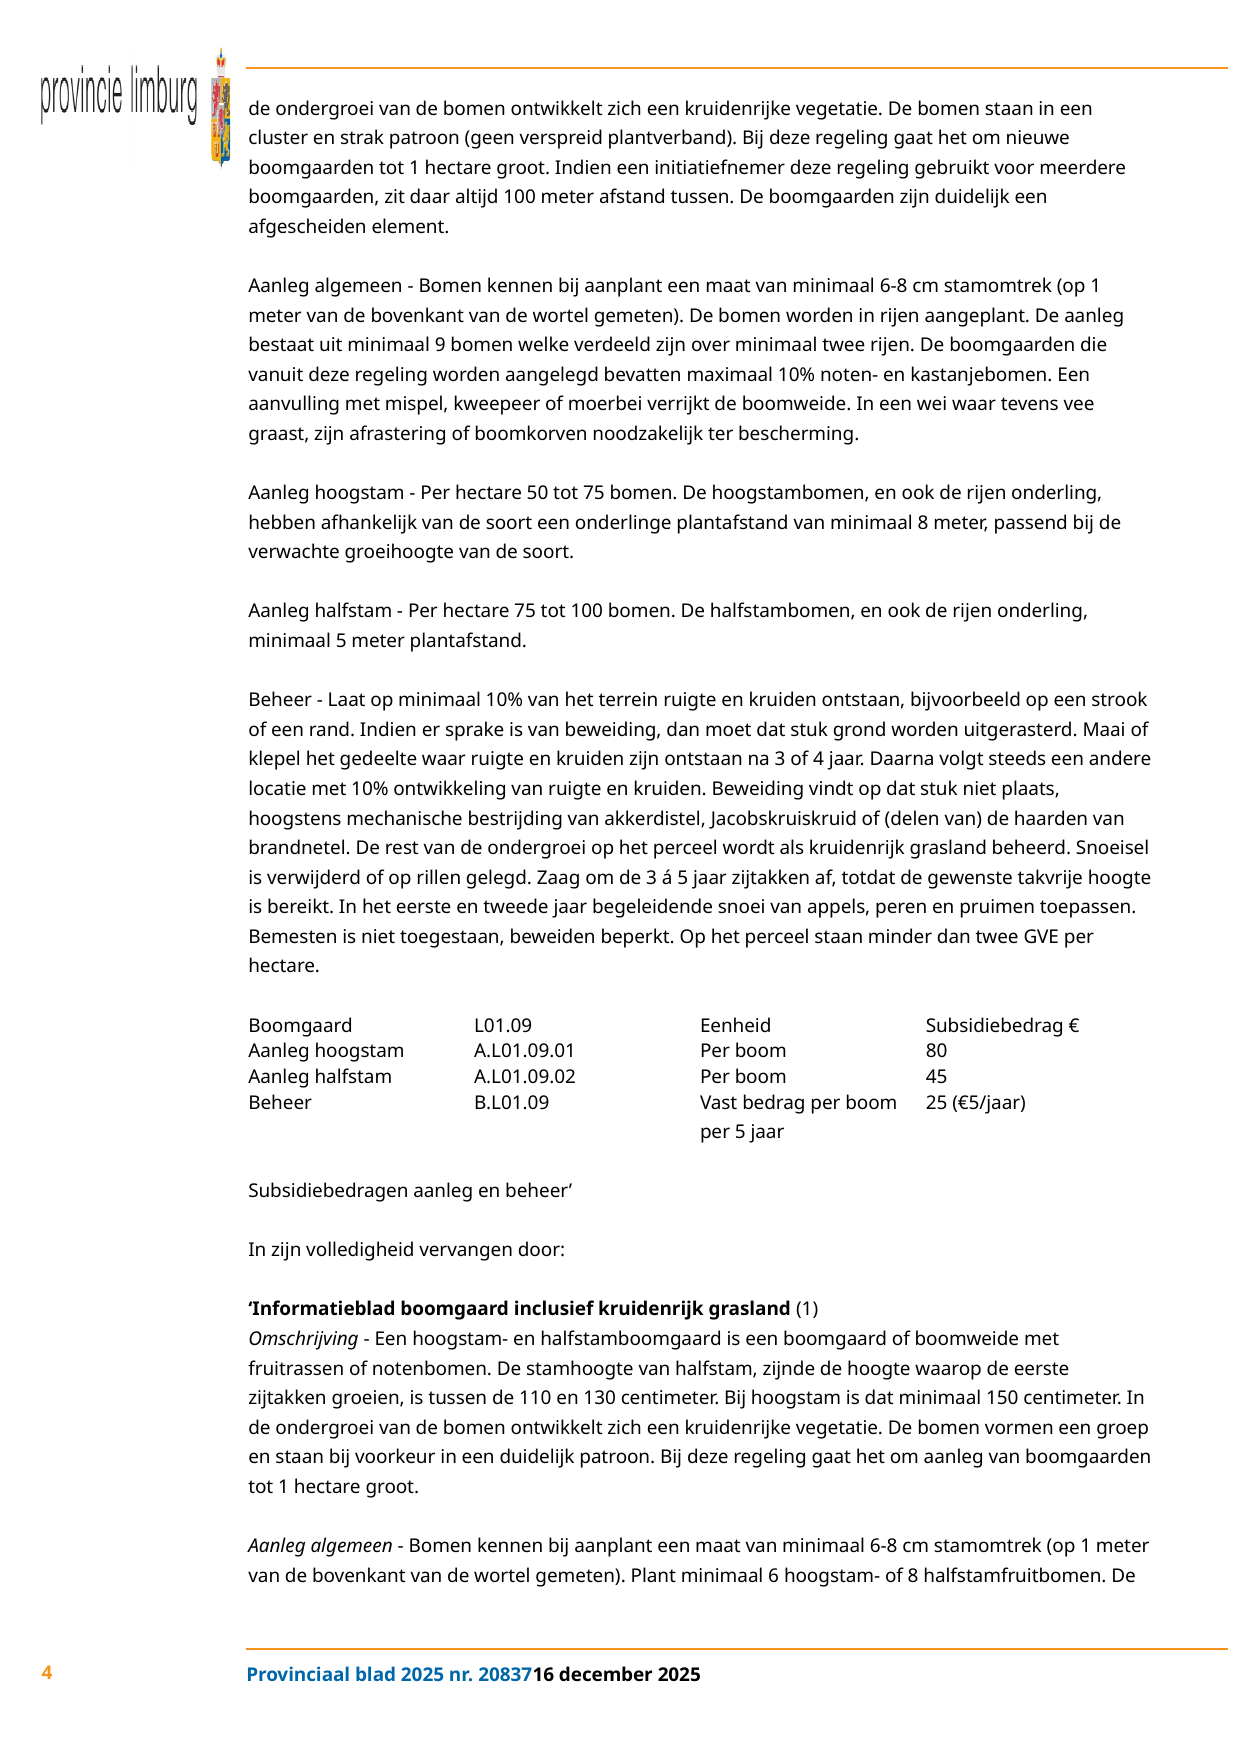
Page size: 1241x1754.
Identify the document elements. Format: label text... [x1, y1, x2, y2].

text ‘Informatieblad boomgaard inclusief kruidenrijk grasland (1) [248, 1296, 1152, 1321]
table_cell B.L01.09 [474, 1089, 700, 1144]
table_cell Aanleg hoogstam [248, 1038, 474, 1063]
picture [41, 47, 231, 172]
table_header Subsidiebedrag € [926, 1012, 1152, 1038]
table_cell 25 (€5/jaar) [926, 1089, 1152, 1144]
text In zijn volledigheid vervangen door: [248, 1236, 1152, 1262]
text Aanleg hoogstam - Per hectare 50 tot 75 bomen. De hoogstambomen, en ook de rijen onderling, hebben afhankelijk van de soort een onderlinge plantafstand van minimaal 8 meter, passend bij de verwachte groeihoogte van de soort. [248, 479, 1152, 564]
table_header L01.09 [474, 1012, 700, 1038]
table_cell Aanleg halfstam [248, 1064, 474, 1089]
text Aanleg algemeen - Bomen kennen bij aanplant een maat van minimaal 6-8 cm stamomtrek (op 1 meter van de bovenkant van de wortel gemeten). Plant minimaal 6 hoogstam- of 8 halfstamfruitbomen. De [248, 1532, 1152, 1588]
text Omschrijving - Een hoogstam- en halfstamboomgaard is een boomgaard of boomweide met fruitrassen of notenbomen. De stamhoogte van halfstam, zijnde de hoogte waarop de eerste zijtakken groeien, is tussen de 110 en 130 centimeter. Bij hoogstam is dat minimaal 150 centimeter. In de ondergroei van de bomen ontwikkelt zich een kruidenrijke vegetatie. De bomen vormen een groep en staan bij voorkeur in een duidelijk patroon. Bij deze regeling gaat het om aanleg van boomgaarden tot 1 hectare groot. [248, 1325, 1152, 1499]
text Beheer - Laat op minimaal 10% van het terrein ruigte en kruiden ontstaan, bijvoorbeeld op een strook of een rand. Indien er sprake is van beweiding, dan moet dat stuk grond worden uitgerasterd. Maai of klepel het gedeelte waar ruigte en kruiden zijn ontstaan na 3 of 4 jaar. Daarna volgt steeds een andere locatie met 10% ontwikkeling van ruigte en kruiden. Beweiding vindt op dat stuk niet plaats, hoogstens mechanische bestrijding van akkerdistel, Jacobskruiskruid of (delen van) de haarden van brandnetel. De rest van de ondergroei op het perceel wordt als kruidenrijk grasland beheerd. Snoeisel is verwijderd of op rillen gelegd. Zaag om de 3 á 5 jaar zijtakken af, totdat de gewenste takvrije hoogte is bereikt. In het eerste en tweede jaar begeleidende snoei van appels, peren en pruimen toepassen. Bemesten is niet toegestaan, beweiden beperkt. Op het perceel staan minder dan twee GVE per hectare. [248, 686, 1152, 978]
table_cell Vast bedrag per boom per 5 jaar [700, 1089, 926, 1144]
table_cell Per boom [700, 1038, 926, 1063]
text Subsidiebedragen aanleg en beheer’ [248, 1177, 1152, 1203]
table_cell Per boom [700, 1064, 926, 1089]
table_cell A.L01.09.01 [474, 1038, 700, 1063]
table_cell A.L01.09.02 [474, 1064, 700, 1089]
text Aanleg halfstam - Per hectare 75 tot 100 bomen. De halfstambomen, en ook de rijen onderling, minimaal 5 meter plantafstand. [248, 598, 1152, 653]
table_cell Beheer [248, 1089, 474, 1144]
text Aanleg algemeen - Bomen kennen bij aanplant een maat van minimaal 6-8 cm stamomtrek (op 1 meter van de bovenkant van de wortel gemeten). De bomen worden in rijen aangeplant. De aanleg bestaat uit minimaal 9 bomen welke verdeeld zijn over minimaal twee rijen. De boomgaarden die vanuit deze regeling worden aangelegd bevatten maximaal 10% noten- en kastanjebomen. Een aanvulling met mispel, kweepeer of moerbei verrijkt de boomweide. In een wei waar tevens vee graast, zijn afrastering of boomkorven noodzakelijk ter bescherming. [248, 272, 1152, 446]
table_header Boomgaard [248, 1012, 474, 1038]
text de ondergroei van de bomen ontwikkelt zich een kruidenrijke vegetatie. De bomen staan in een cluster en strak patroon (geen verspreid plantverband). Bij deze regeling gaat het om nieuwe boomgaarden tot 1 hectare groot. Indien een initiatiefnemer deze regeling gebruikt voor meerdere boomgaarden, zit daar altijd 100 meter afstand tussen. De boomgaarden zijn duidelijk een afgescheiden element. [248, 95, 1152, 239]
table_cell 45 [926, 1064, 1152, 1089]
table_header Eenheid [700, 1012, 926, 1038]
table_cell 80 [926, 1038, 1152, 1063]
